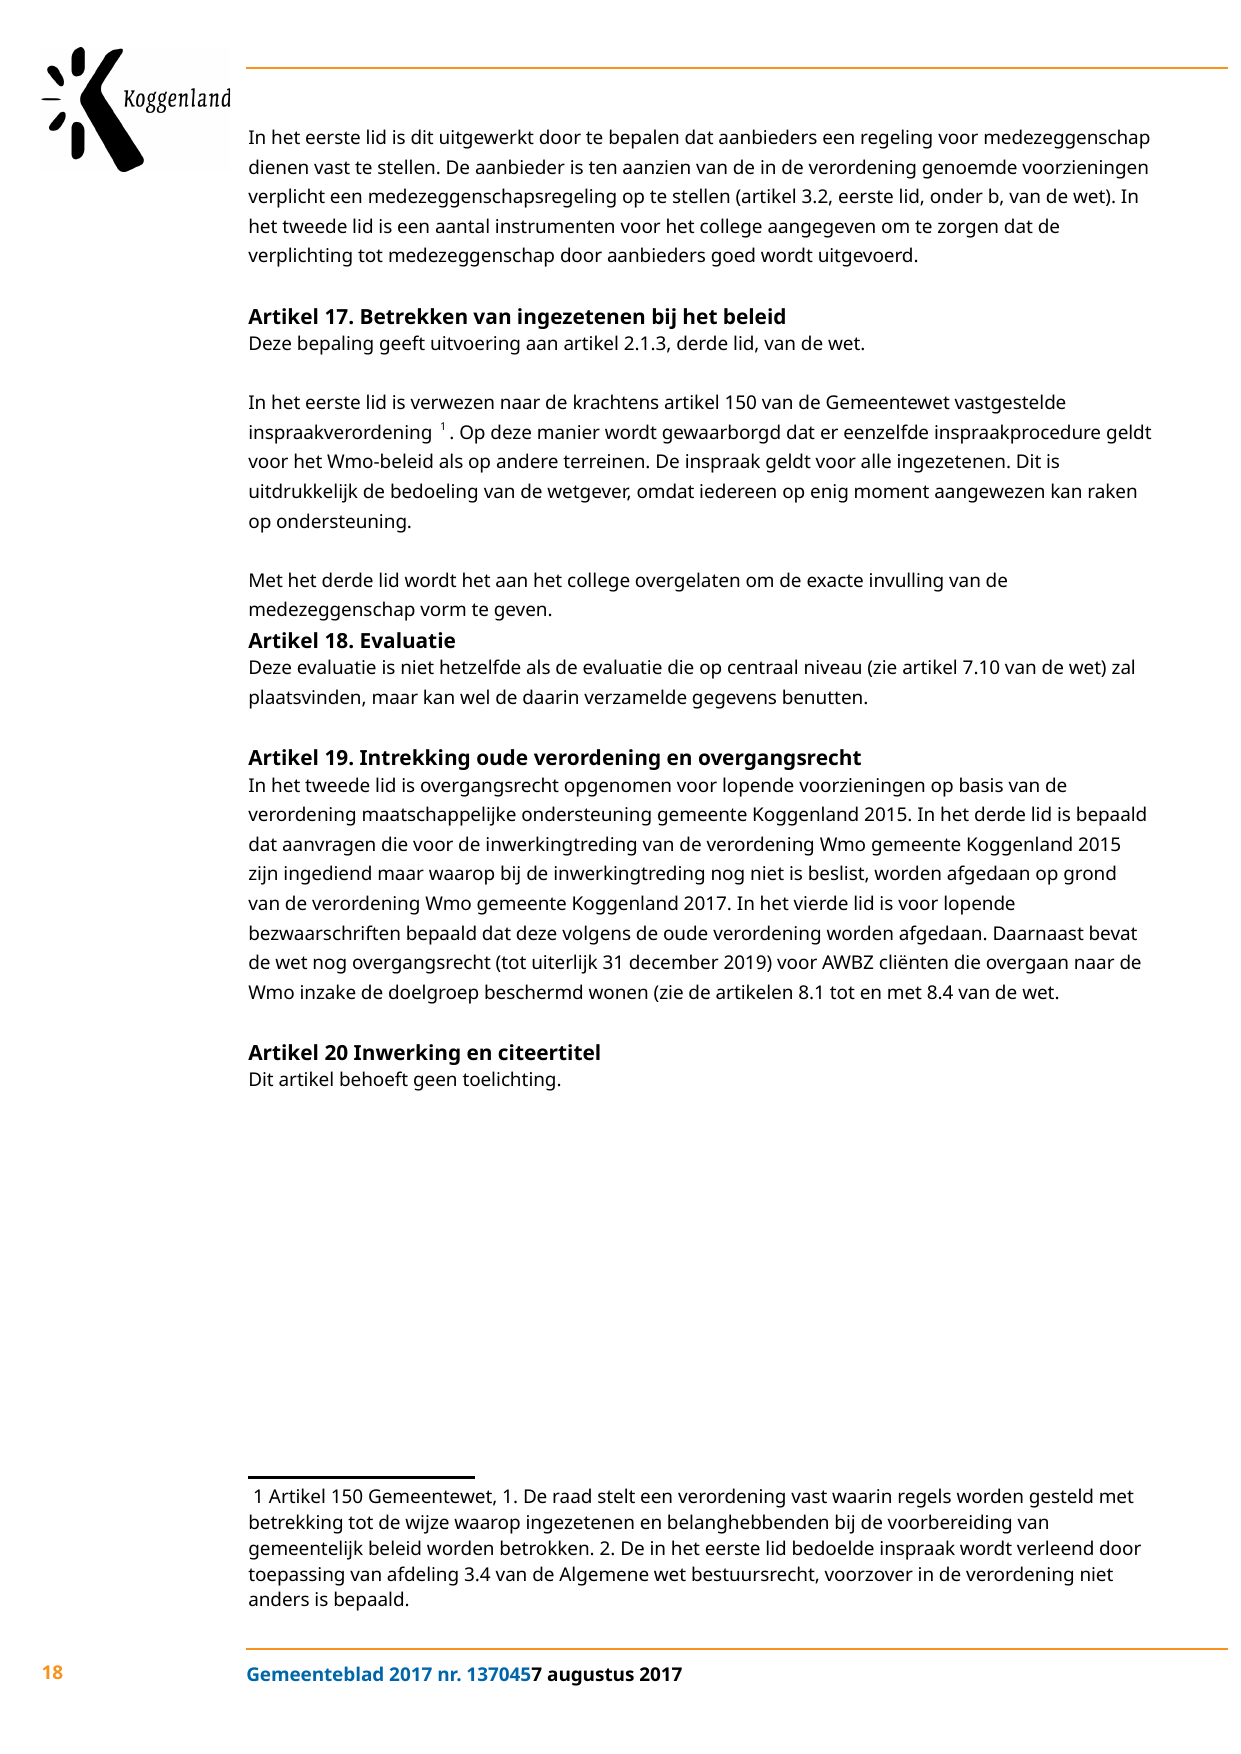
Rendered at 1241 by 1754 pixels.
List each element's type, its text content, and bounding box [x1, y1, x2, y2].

text Dit artikel behoeft geen toelichting. [248, 1066, 1152, 1092]
text In het eerste lid is dit uitgewerkt door te bepalen dat aanbieders een regeling voor medezeggenschap dienen vast te stellen. De aanbieder is ten aanzien van de in de verordening genoemde voorzieningen verplicht een medezeggenschapsregeling op te stellen (artikel 3.2, eerste lid, onder b, van de wet). In het tweede lid is een aantal instrumenten voor het college aangegeven om te zorgen dat de verplichting tot medezeggenschap door aanbieders goed wordt uitgevoerd. [248, 124, 1152, 268]
text In het tweede lid is overgangsrecht opgenomen voor lopende voorzieningen op basis van de verordening maatschappelijke ondersteuning gemeente Koggenland 2015. In het derde lid is bepaald dat aanvragen die voor de inwerkingtreding van de verordening Wmo gemeente Koggenland 2015 zijn ingediend maar waarop bij de inwerkingtreding nog niet is beslist, worden afgedaan op grond van de verordening Wmo gemeente Koggenland 2017. In het vierde lid is voor lopende bezwaarschriften bepaald dat deze volgens de oude verordening worden afgedaan. Daarnaast bevat de wet nog overgangsrecht (tot uiterlijk 31 december 2019) voor AWBZ cliënten die overgaan naar de Wmo inzake de doelgroep beschermd wonen (zie de artikelen 8.1 tot en met 8.4 van de wet. [248, 772, 1152, 1004]
text Artikel 18. Evaluatie [248, 626, 1152, 654]
text Deze evaluatie is niet hetzelfde als de evaluatie die op centraal niveau (zie artikel 7.10 van de wet) zal plaatsvinden, maar kan wel de daarin verzamelde gegevens benutten. [248, 654, 1152, 710]
text In het eerste lid is verwezen naar de krachtens artikel 150 van de Gemeentewet vastgestelde inspraakverordening . Op deze manier wordt gewaarborgd dat er eenzelfde inspraakprocedure geldt voor het Wmo-beleid als op andere terreinen. De inspraak geldt voor alle ingezetenen. Dit is uitdrukkelijk de bedoeling van de wetgever, omdat iedereen op enig moment aangewezen kan raken op ondersteuning. [248, 389, 1152, 533]
text Met het derde lid wordt het aan het college overgelaten om de exacte invulling van de medezeggenschap vorm te geven. [248, 567, 1152, 622]
text Artikel 19. Intrekking oude verordening en overgangsrecht [248, 743, 1152, 772]
picture [41, 47, 231, 172]
text Artikel 20 Inwerking en citeertitel [248, 1038, 1152, 1066]
text Artikel 17. Betrekken van ingezetenen bij het beleid [248, 302, 1152, 330]
text Deze bepaling geeft uitvoering aan artikel 2.1.3, derde lid, van de wet. [248, 330, 1152, 356]
text Artikel 150 Gemeentewet, 1. De raad stelt een verordening vast waarin regels worden gesteld met betrekking tot de wijze waarop ingezetenen en belanghebbenden bij de voorbereiding van gemeentelijk beleid worden betrokken. 2. De in het eerste lid bedoelde inspraak wordt verleend door toepassing van afdeling 3.4 van de Algemene wet bestuursrecht, voorzover in de verordening niet anders is bepaald. [248, 1483, 1152, 1612]
